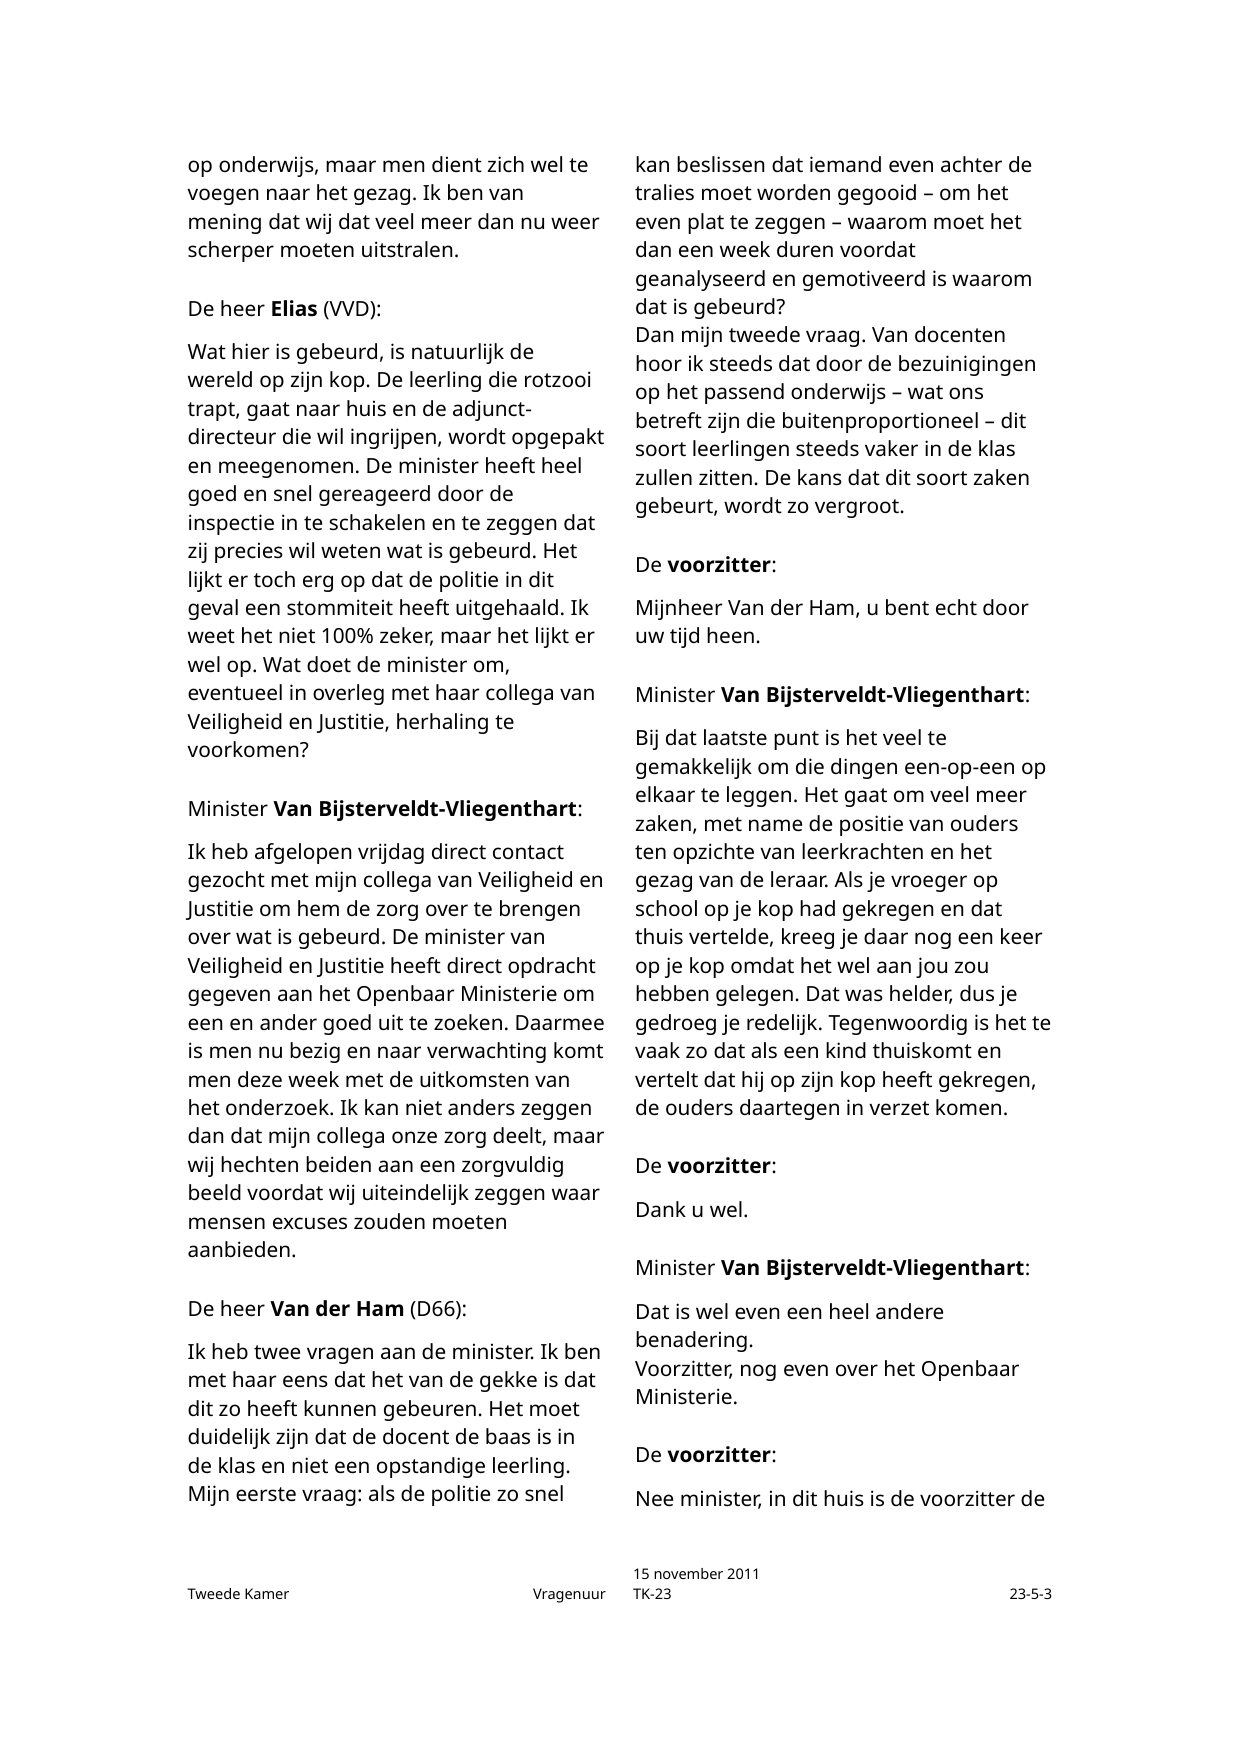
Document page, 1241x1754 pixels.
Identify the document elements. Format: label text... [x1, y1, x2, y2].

text De voorzitter: [635, 550, 1053, 578]
text Dank u wel. [635, 1195, 1053, 1223]
text De voorzitter: [635, 1441, 1053, 1469]
text op onderwijs, maar men dient zich wel te voegen naar het gezag. Ik ben van mening dat wij dat veel meer dan nu weer scherper moeten uitstralen. [187, 150, 605, 264]
text Dan mijn tweede vraag. Van docenten hoor ik steeds dat door de bezuinigingen op het passend onderwijs – wat ons betreft zijn die buitenproportioneel – dit soort leerlingen steeds vaker in de klas zullen zitten. De kans dat dit soort zaken gebeurt, wordt zo vergroot. [635, 321, 1053, 520]
text Mijnheer Van der Ham, u bent echt door uw tijd heen. [635, 593, 1053, 650]
text De heer Elias (VVD): [187, 294, 605, 322]
text Minister Van Bijsterveldt-Vliegenthart: [187, 794, 605, 822]
text Mijn eerste vraag: als de politie zo snel [187, 1479, 605, 1508]
text kan beslissen dat iemand even achter de tralies moet worden gegooid – om het even plat te zeggen – waarom moet het dan een week duren voordat geanalyseerd en gemotiveerd is waarom dat is gebeurd? [635, 150, 1053, 321]
text Ik heb twee vragen aan de minister. Ik ben met haar eens dat het van de gekke is dat dit zo heeft kunnen gebeuren. Het moet duidelijk zijn dat de docent de baas is in de klas en niet een opstandige leerling. [187, 1337, 605, 1479]
text Minister Van Bijsterveldt-Vliegenthart: [635, 680, 1053, 708]
text Nee minister, in dit huis is de voorzitter de [635, 1484, 1053, 1512]
text De voorzitter: [635, 1152, 1053, 1180]
text Ik heb afgelopen vrijdag direct contact gezocht met mijn collega van Veiligheid en Justitie om hem de zorg over te brengen over wat is gebeurd. De minister van Veiligheid en Justitie heeft direct opdracht gegeven aan het Openbaar Ministerie om een en ander goed uit te zoeken. Daarmee is men nu bezig en naar verwachting komt men deze week met de uitkomsten van het onderzoek. Ik kan niet anders zeggen dan dat mijn collega onze zorg deelt, maar wij hechten beiden aan een zorgvuldig beeld voordat wij uiteindelijk zeggen waar mensen excuses zouden moeten aanbieden. [187, 837, 605, 1264]
text Bij dat laatste punt is het veel te gemakkelijk om die dingen een-op-een op elkaar te leggen. Het gaat om veel meer zaken, met name de positie van ouders ten opzichte van leerkrachten en het gezag van de leraar. Als je vroeger op school op je kop had gekregen en dat thuis vertelde, kreeg je daar nog een keer op je kop omdat het wel aan jou zou hebben gelegen. Dat was helder, dus je gedroeg je redelijk. Tegenwoordig is het te vaak zo dat als een kind thuiskomt en vertelt dat hij op zijn kop heeft gekregen, de ouders daartegen in verzet komen. [635, 723, 1053, 1122]
text Wat hier is gebeurd, is natuurlijk de wereld op zijn kop. De leerling die rotzooi trapt, gaat naar huis en de adjunct-directeur die wil ingrijpen, wordt opgepakt en meegenomen. De minister heeft heel goed en snel gereageerd door de inspectie in te schakelen en te zeggen dat zij precies wil weten wat is gebeurd. Het lijkt er toch erg op dat de politie in dit geval een stommiteit heeft uitgehaald. Ik weet het niet 100% zeker, maar het lijkt er wel op. Wat doet de minister om, eventueel in overleg met haar collega van Veiligheid en Justitie, herhaling te voorkomen? [187, 337, 605, 764]
text Voorzitter, nog even over het Openbaar Ministerie. [635, 1354, 1053, 1411]
text Minister Van Bijsterveldt-Vliegenthart: [635, 1253, 1053, 1282]
text De heer Van der Ham (D66): [187, 1294, 605, 1322]
text Dat is wel even een heel andere benadering. [635, 1297, 1053, 1354]
